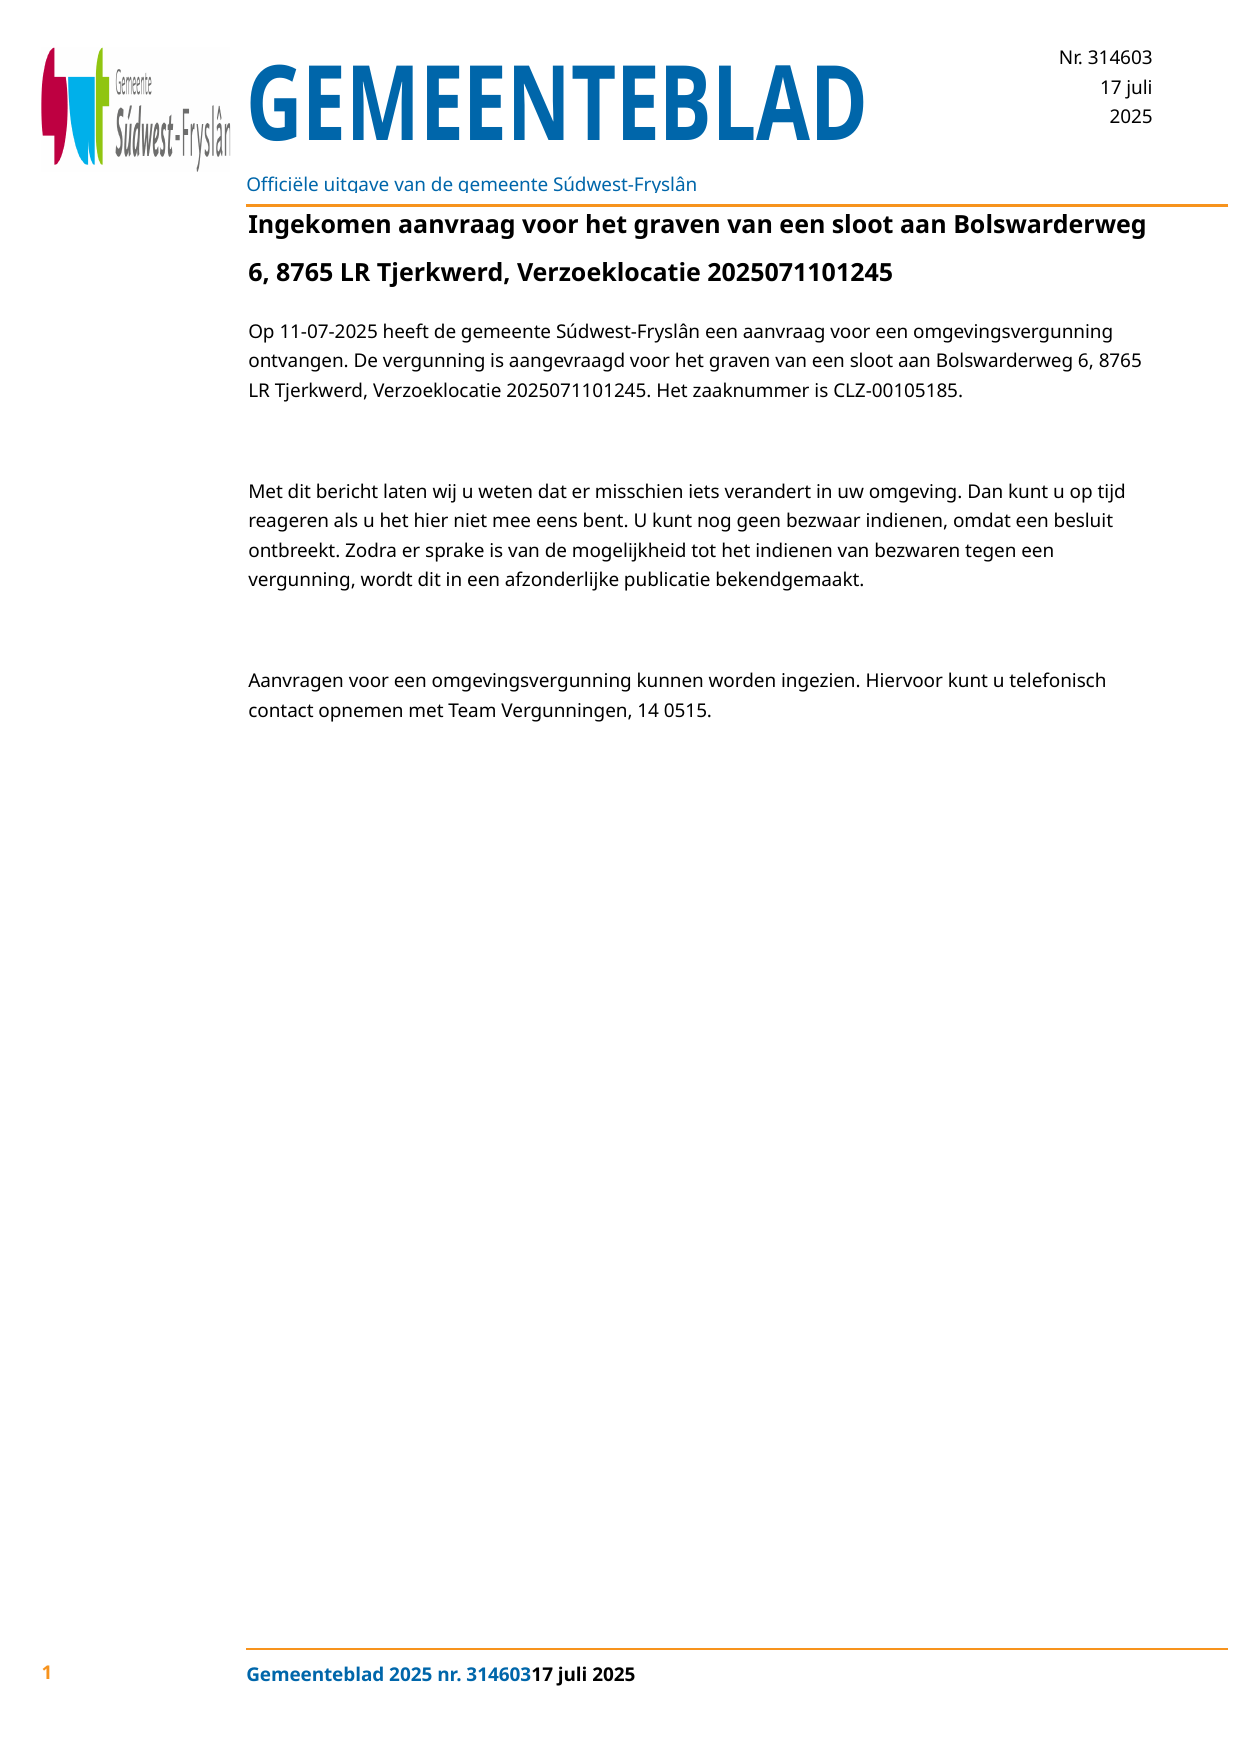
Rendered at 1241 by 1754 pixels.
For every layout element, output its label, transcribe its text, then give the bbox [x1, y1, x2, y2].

text Met dit bericht laten wij u weten dat er misschien iets verandert in uw omgeving. Dan kunt u op tijd reageren als u het hier niet mee eens bent. U kunt nog geen bezwaar indienen, omdat een besluit ontbreekt. Zodra er sprake is van de mogelijkheid tot het indienen van bezwaren tegen een vergunning, wordt dit in een afzonderlijke publicatie bekendgemaakt. [248, 478, 1152, 592]
text Op 11-07-2025 heeft de gemeente Súdwest-Fryslân een aanvraag voor een omgevingsvergunning ontvangen. De vergunning is aangevraagd voor het graven van een sloot aan Bolswarderweg 6, 8765 LR Tjerkwerd, Verzoeklocatie 2025071101245. Het zaaknummer is CLZ-00105185. [248, 318, 1152, 403]
text Ingekomen aanvraag voor het graven van een sloot aan Bolswarderweg 6, 8765 LR Tjerkwerd, Verzoeklocatie 2025071101245 [248, 207, 1152, 288]
text Aanvragen voor een omgevingsvergunning kunnen worden ingezien. Hiervoor kunt u telefonisch contact opnemen met Team Vergunningen, 14 0515. [248, 667, 1152, 723]
picture [41, 47, 231, 172]
